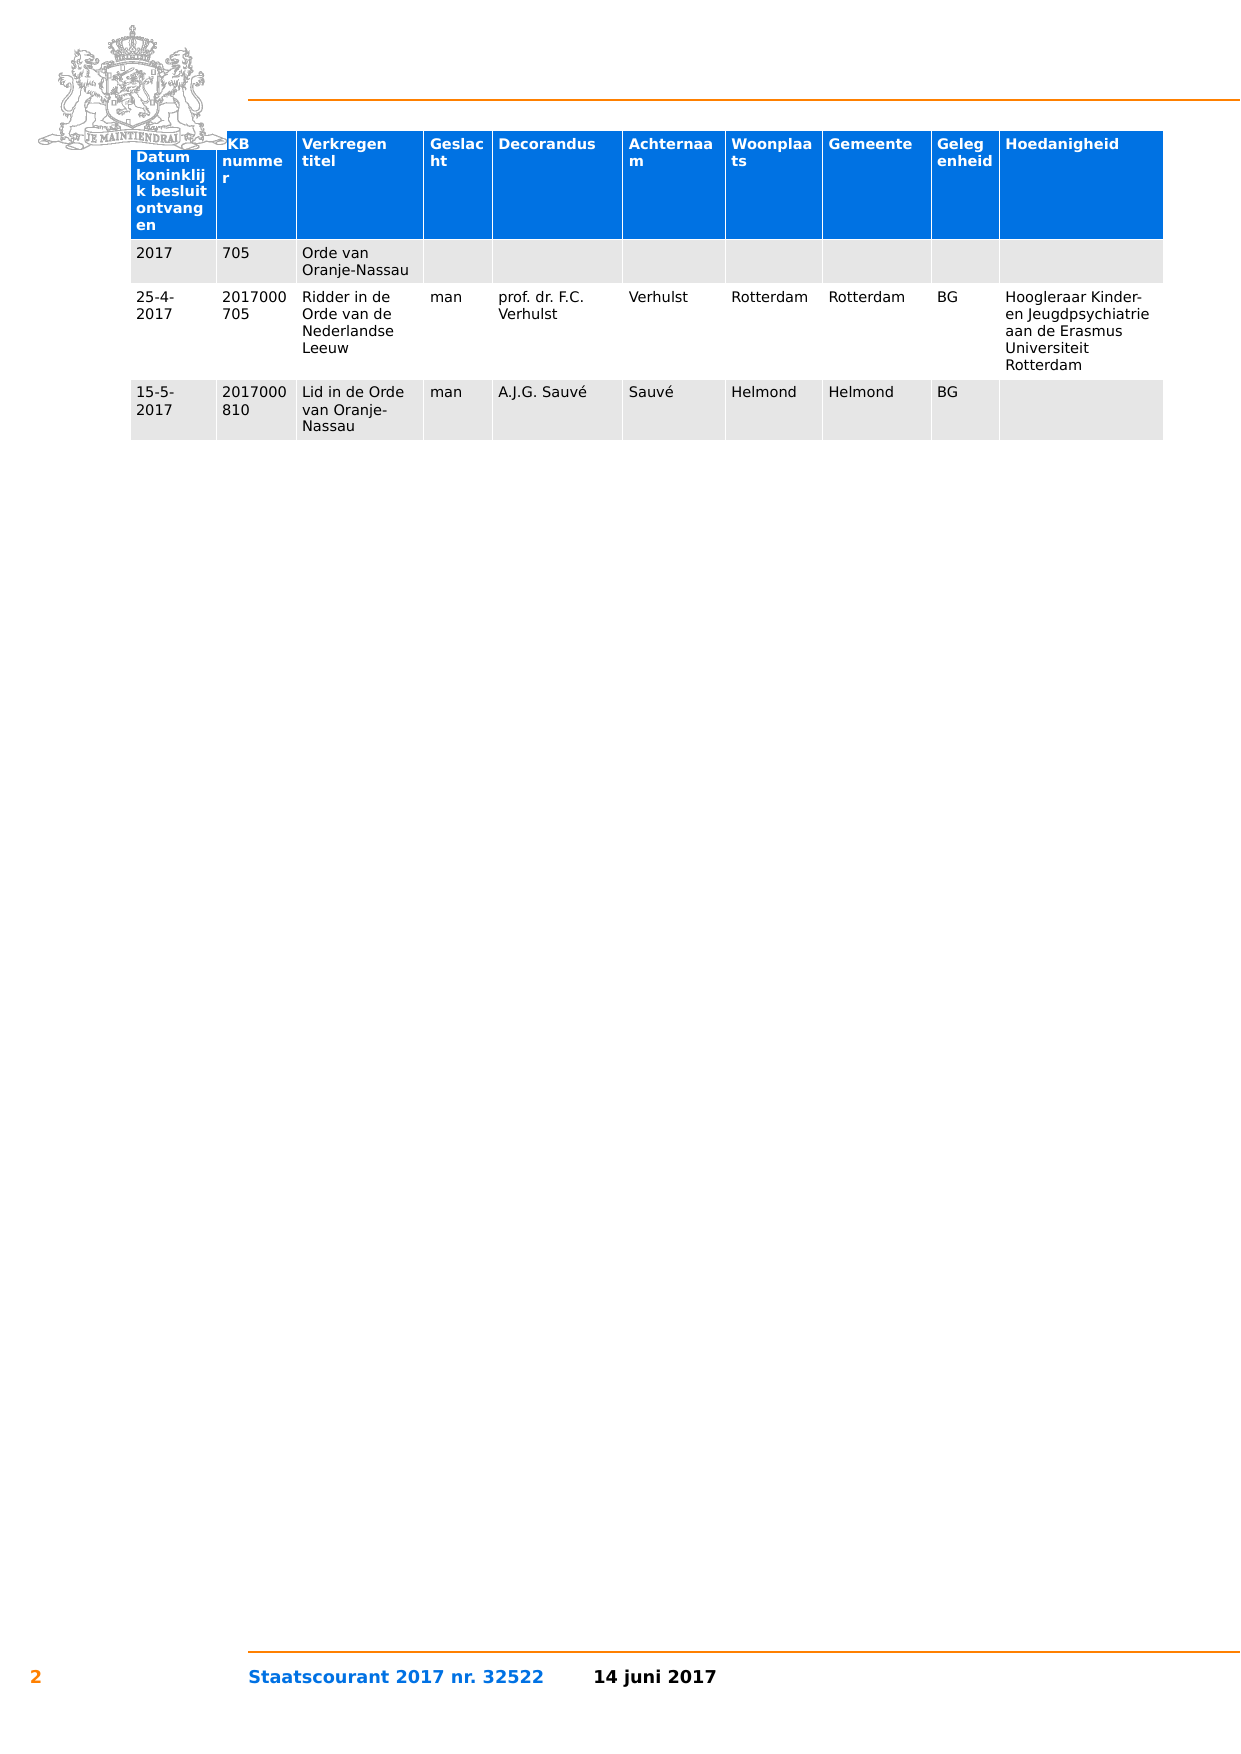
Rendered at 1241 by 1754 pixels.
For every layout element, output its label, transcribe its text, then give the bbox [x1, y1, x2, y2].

table_header Decorandus [493, 131, 622, 239]
table_cell Helmond [823, 380, 931, 440]
table_header Achternaam [623, 131, 725, 239]
table_cell [1000, 380, 1163, 440]
table_cell [493, 240, 622, 283]
table_cell A.J.G. Sauvé [493, 380, 622, 440]
table_cell [623, 240, 725, 283]
table_header Datum koninklijk besluit ontvangen [131, 150, 216, 239]
table_cell Rotterdam [726, 284, 822, 379]
table_cell man [424, 284, 492, 379]
table_header Hoedanigheid [1000, 131, 1163, 239]
table_header Woonplaats [726, 131, 822, 239]
table_cell [823, 240, 931, 283]
table_cell BG [932, 380, 999, 440]
table_cell Verhulst [623, 284, 725, 379]
table_cell man [424, 380, 492, 440]
table_cell [424, 240, 492, 283]
table_cell [726, 240, 822, 283]
table_cell 2017000810 [217, 380, 296, 440]
table_header Verkregen titel [297, 131, 423, 239]
table_header Gemeente [823, 131, 931, 239]
table_cell 2017000705 [217, 284, 296, 379]
table_cell [1000, 240, 1163, 283]
table_cell BG [932, 284, 999, 379]
table_header Gelegenheid [932, 131, 999, 239]
picture [38, 25, 227, 150]
table_cell 2017 [131, 240, 216, 283]
table_cell [932, 240, 999, 283]
table_cell prof. dr. F.C. Verhulst [493, 284, 622, 379]
table_header Geslacht [424, 131, 492, 239]
table_cell Lid in de Orde van Oranje-Nassau [297, 380, 423, 440]
table_cell Hoogleraar Kinder- en Jeugdpsychiatrie aan de Erasmus Universiteit Rotterdam [1000, 284, 1163, 379]
table_cell Rotterdam [823, 284, 931, 379]
table_cell 705 [217, 240, 296, 283]
table_cell Orde van Oranje-Nassau [297, 240, 423, 283]
table_cell 15-5-2017 [131, 380, 216, 440]
table_cell Helmond [726, 380, 822, 440]
table_cell 25-4-2017 [131, 284, 216, 379]
table_header KB nummer [217, 131, 296, 239]
table_cell Ridder in de Orde van de Nederlandse Leeuw [297, 284, 423, 379]
table_cell Sauvé [623, 380, 725, 440]
